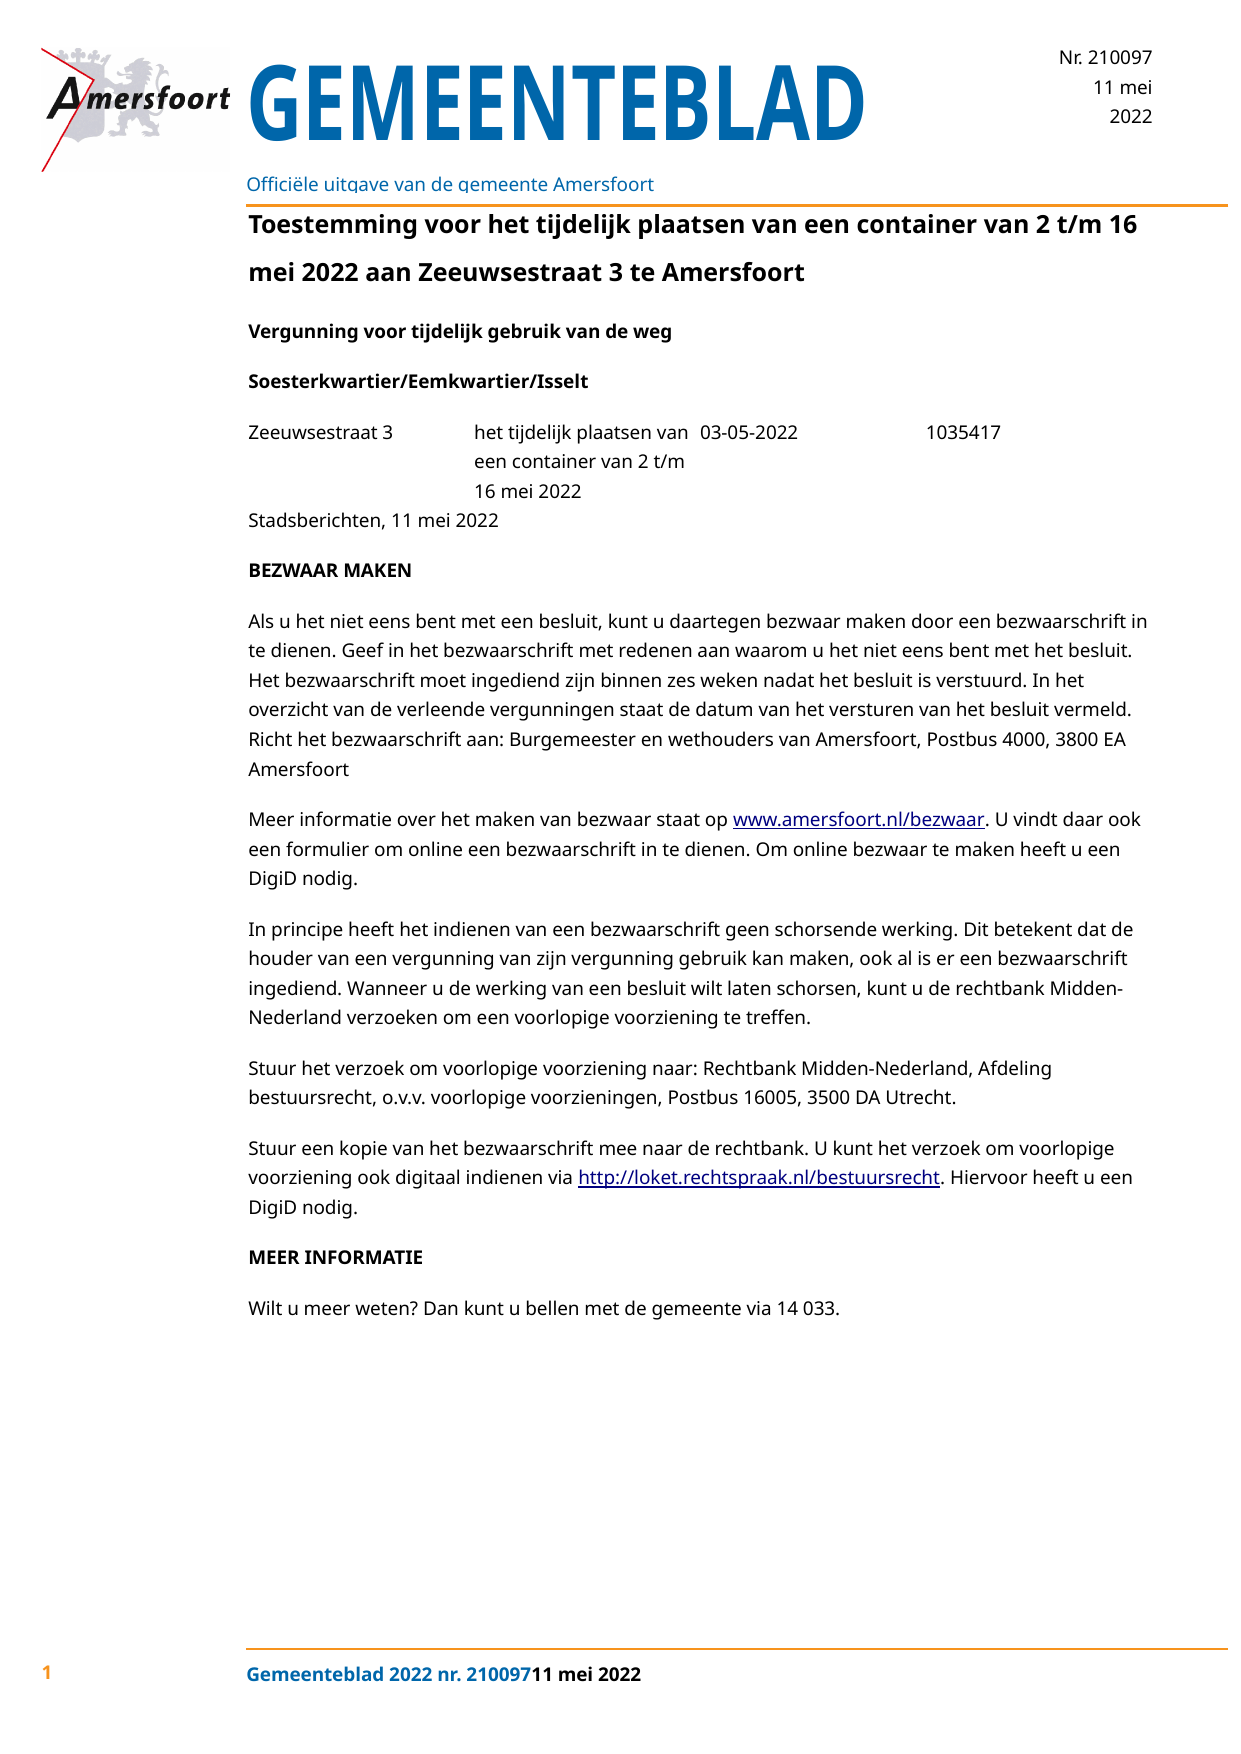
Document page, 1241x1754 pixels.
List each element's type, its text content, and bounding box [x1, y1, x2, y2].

table_header 1035417 [926, 419, 1152, 504]
text Stuur een kopie van het bezwaarschrift mee naar de rechtbank. U kunt het verzoek om voorlopige voorziening ook digitaal indienen via http://loket.rechtspraak.nl/bestuursrecht. Hiervoor heeft u een DigiD nodig. [248, 1135, 1152, 1220]
table_header 03-05-2022 [700, 419, 926, 504]
text MEER INFORMATIE [248, 1244, 1152, 1270]
text Stuur het verzoek om voorlopige voorziening naar: Rechtbank Midden-Nederland, Afdeling bestuursrecht, o.v.v. voorlopige voorzieningen, Postbus 16005, 3500 DA Utrecht. [248, 1055, 1152, 1110]
text BEZWAAR MAKEN [248, 557, 1152, 583]
text Toestemming voor het tijdelijk plaatsen van een container van 2 t/m 16 mei 2022 aan Zeeuwsestraat 3 te Amersfoort [248, 207, 1152, 288]
picture [41, 47, 231, 172]
table_header Zeeuwsestraat 3 [248, 419, 474, 504]
text Wilt u meer weten? Dan kunt u bellen met de gemeente via 14 033. [248, 1295, 1152, 1321]
table_header het tijdelijk plaatsen van een container van 2 t/m 16 mei 2022 [474, 419, 700, 504]
text Meer informatie over het maken van bezwaar staat op www.amersfoort.nl/bezwaar. U vindt daar ook een formulier om online een bezwaarschrift in te dienen. Om online bezwaar te maken heeft u een DigiD nodig. [248, 806, 1152, 891]
text In principe heeft het indienen van een bezwaarschrift geen schorsende werking. Dit betekent dat de houder van een vergunning van zijn vergunning gebruik kan maken, ook al is er een bezwaarschrift ingediend. Wanneer u de werking van een besluit wilt laten schorsen, kunt u de rechtbank Midden-Nederland verzoeken om een voorlopige voorziening te treffen. [248, 916, 1152, 1030]
text Stadsberichten, 11 mei 2022 [248, 507, 1152, 533]
text Soesterkwartier/Eemkwartier/Isselt [248, 368, 1152, 394]
text Als u het niet eens bent met een besluit, kunt u daartegen bezwaar maken door een bezwaarschrift in te dienen. Geef in het bezwaarschrift met redenen aan waarom u het niet eens bent met het besluit. Het bezwaarschrift moet ingediend zijn binnen zes weken nadat het besluit is verstuurd. In het overzicht van de verleende vergunningen staat de datum van het versturen van het besluit vermeld. Richt het bezwaarschrift aan: Burgemeester en wethouders van Amersfoort, Postbus 4000, 3800 EA Amersfoort [248, 608, 1152, 781]
text Vergunning voor tijdelijk gebruik van de weg [248, 318, 1152, 344]
